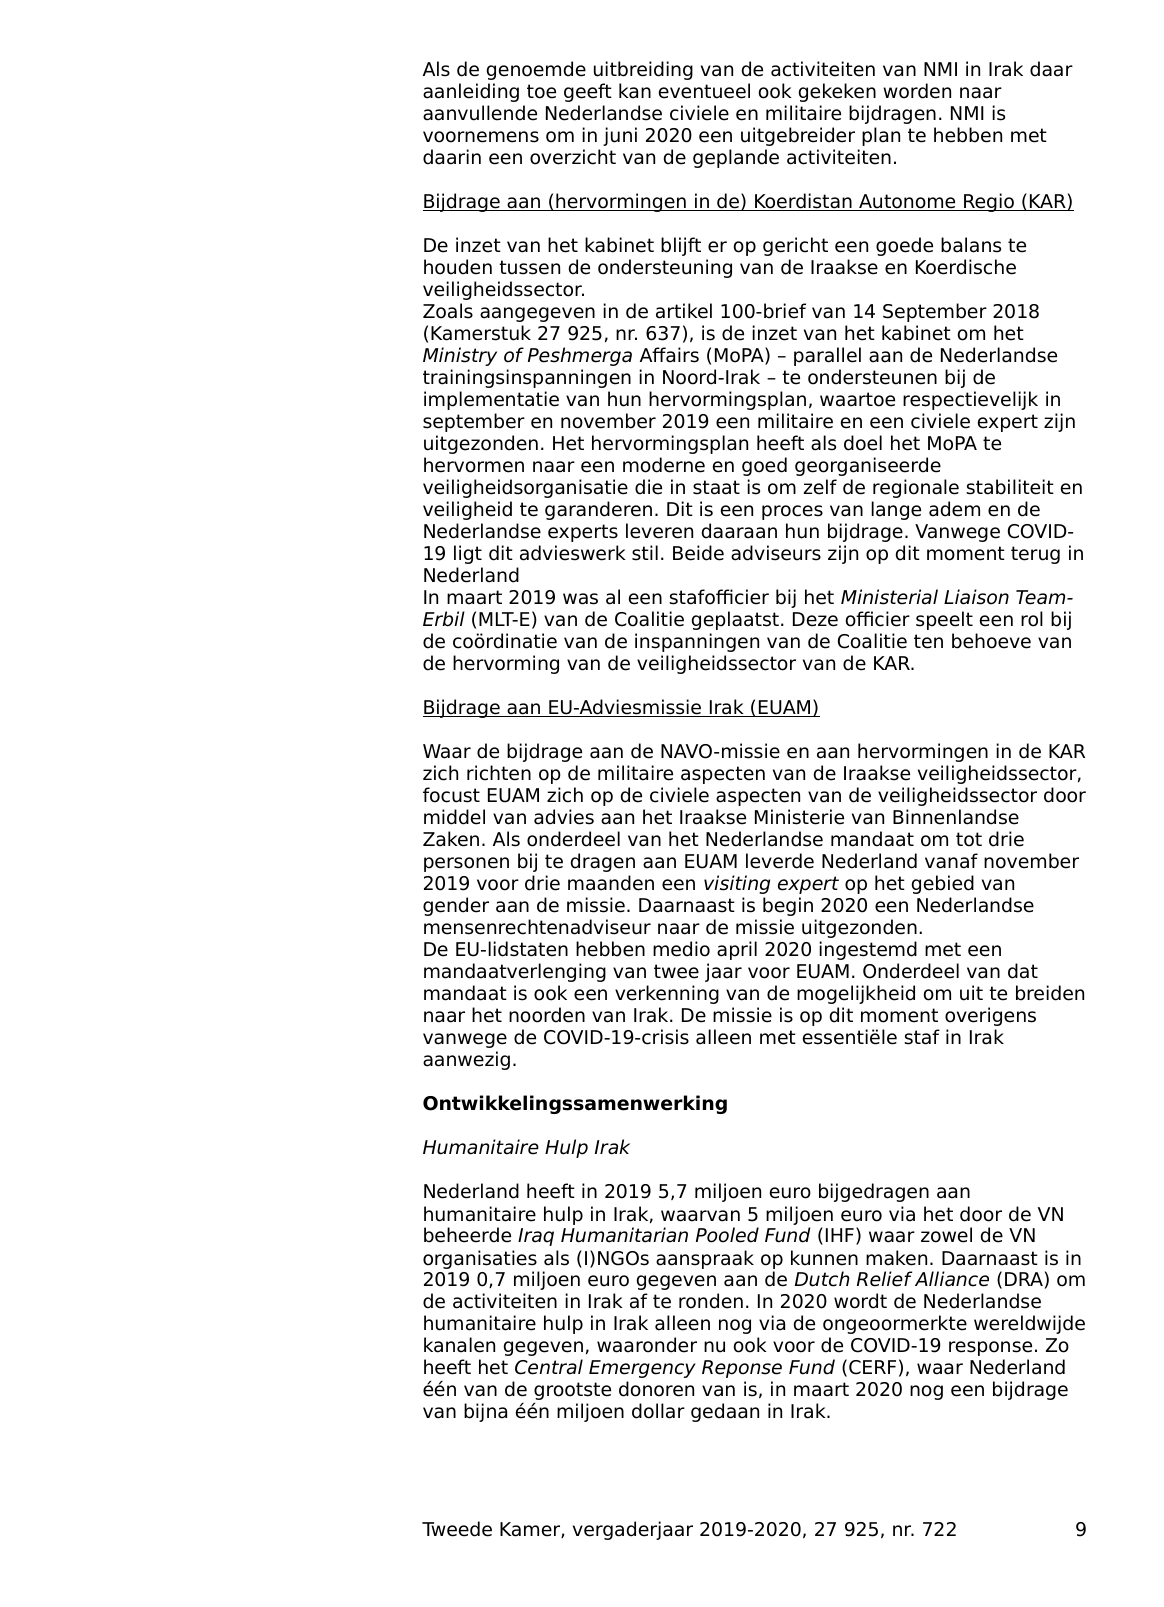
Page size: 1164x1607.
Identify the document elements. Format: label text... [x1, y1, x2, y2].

subtitle Bijdrage aan EU-Adviesmissie Irak (EUAM) [422, 697, 1087, 719]
subtitle Humanitaire Hulp Irak [422, 1137, 1087, 1159]
subtitle Ontwikkelingssamenwerking [422, 1093, 1087, 1115]
text In maart 2019 was al een stafofficier bij het Ministerial Liaison Team-Erbil (MLT-E) van de Coalitie geplaatst. Deze officier speelt een rol bij de coördinatie van de inspanningen van de Coalitie ten behoeve van de hervorming van de veiligheidssector van de KAR. [422, 587, 1087, 675]
text Waar de bijdrage aan de NAVO-missie en aan hervormingen in de KAR zich richten op de militaire aspecten van de Iraakse veiligheidssector, focust EUAM zich op de civiele aspecten van de veiligheidssector door middel van advies aan het Iraakse Ministerie van Binnenlandse Zaken. Als onderdeel van het Nederlandse mandaat om tot drie personen bij te dragen aan EUAM leverde Nederland vanaf november 2019 voor drie maanden een visiting expert op het gebied van gender aan de missie. Daarnaast is begin 2020 een Nederlandse mensenrechtenadviseur naar de missie uitgezonden. [422, 741, 1087, 939]
text Zoals aangegeven in de artikel 100-brief van 14 September 2018 (Kamerstuk 27 925, nr. 637), is de inzet van het kabinet om het Ministry of Peshmerga Affairs (MoPA) – parallel aan de Nederlandse trainingsinspanningen in Noord-Irak – te ondersteunen bij de implementatie van hun hervormingsplan, waartoe respectievelijk in september en november 2019 een militaire en een civiele expert zijn uitgezonden. Het hervormingsplan heeft als doel het MoPA te hervormen naar een moderne en goed georganiseerde veiligheidsorganisatie die in staat is om zelf de regionale stabiliteit en veiligheid te garanderen. Dit is een proces van lange adem en de Nederlandse experts leveren daaraan hun bijdrage. Vanwege COVID-19 ligt dit advieswerk stil. Beide adviseurs zijn op dit moment terug in Nederland [422, 301, 1087, 587]
text Nederland heeft in 2019 5,7 miljoen euro bijgedragen aan humanitaire hulp in Irak, waarvan 5 miljoen euro via het door de VN beheerde Iraq Humanitarian Pooled Fund (IHF) waar zowel de VN organisaties als (I)NGOs aanspraak op kunnen maken. Daarnaast is in 2019 0,7 miljoen euro gegeven aan de Dutch Relief Alliance (DRA) om de activiteiten in Irak af te ronden. In 2020 wordt de Nederlandse humanitaire hulp in Irak alleen nog via de ongeoormerkte wereldwijde kanalen gegeven, waaronder nu ook voor de COVID-19 response. Zo heeft het Central Emergency Reponse Fund (CERF), waar Nederland één van de grootste donoren van is, in maart 2020 nog een bijdrage van bijna één miljoen dollar gedaan in Irak. [422, 1181, 1087, 1423]
text Als de genoemde uitbreiding van de activiteiten van NMI in Irak daar aanleiding toe geeft kan eventueel ook gekeken worden naar aanvullende Nederlandse civiele en militaire bijdragen. NMI is voornemens om in juni 2020 een uitgebreider plan te hebben met daarin een overzicht van de geplande activiteiten. [422, 59, 1087, 169]
text De EU-lidstaten hebben medio april 2020 ingestemd met een mandaatverlenging van twee jaar voor EUAM. Onderdeel van dat mandaat is ook een verkenning van de mogelijkheid om uit te breiden naar het noorden van Irak. De missie is op dit moment overigens vanwege de COVID-19-crisis alleen met essentiële staf in Irak aanwezig. [422, 939, 1087, 1071]
subtitle Bijdrage aan (hervormingen in de) Koerdistan Autonome Regio (KAR) [422, 191, 1087, 213]
text De inzet van het kabinet blijft er op gericht een goede balans te houden tussen de ondersteuning van de Iraakse en Koerdische veiligheidssector. [422, 235, 1087, 301]
